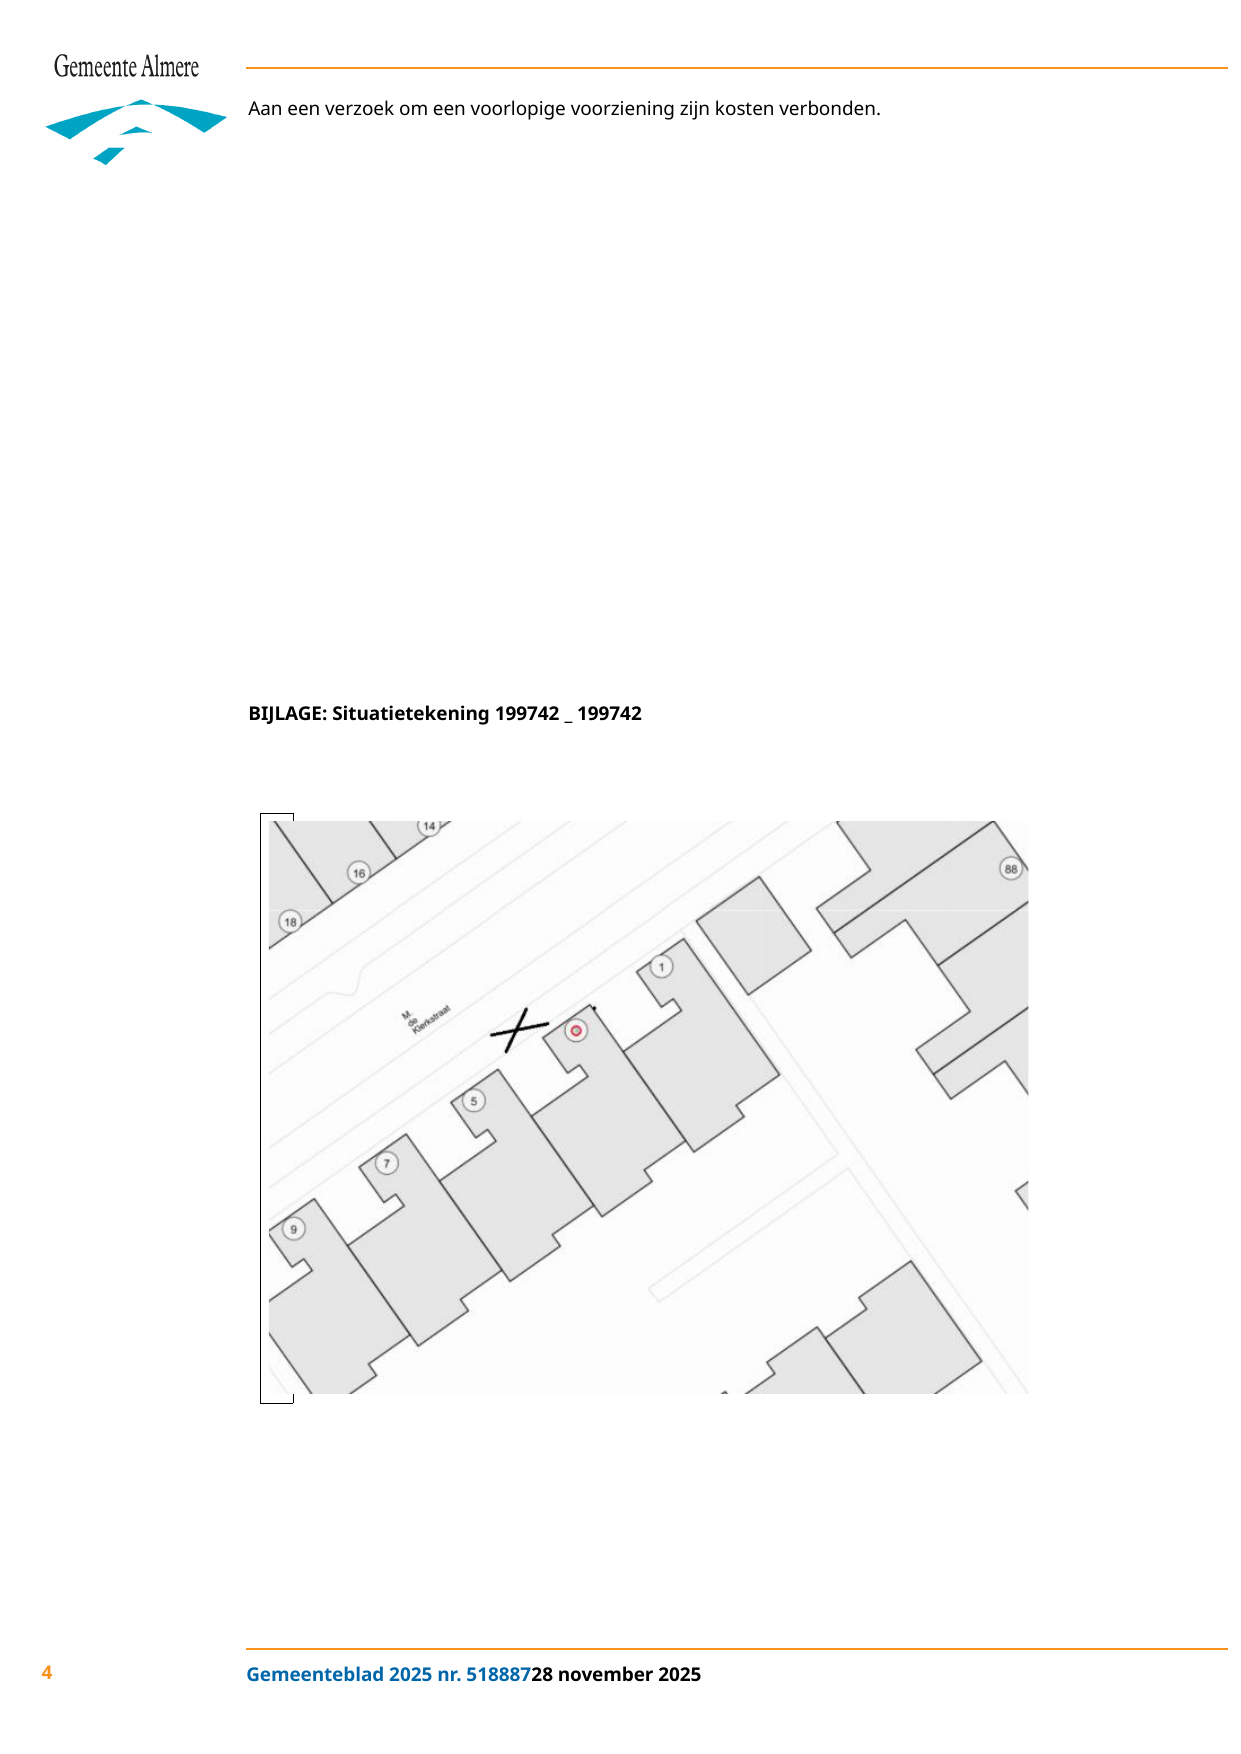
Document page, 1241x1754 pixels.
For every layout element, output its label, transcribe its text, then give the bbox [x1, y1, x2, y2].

text Aan een verzoek om een voorlopige voorziening zijn kosten verbonden. [248, 95, 1152, 121]
text BIJLAGE: Situatietekening 199742 _ 199742 [248, 700, 1152, 726]
picture [268, 821, 1029, 1394]
picture [41, 47, 231, 172]
